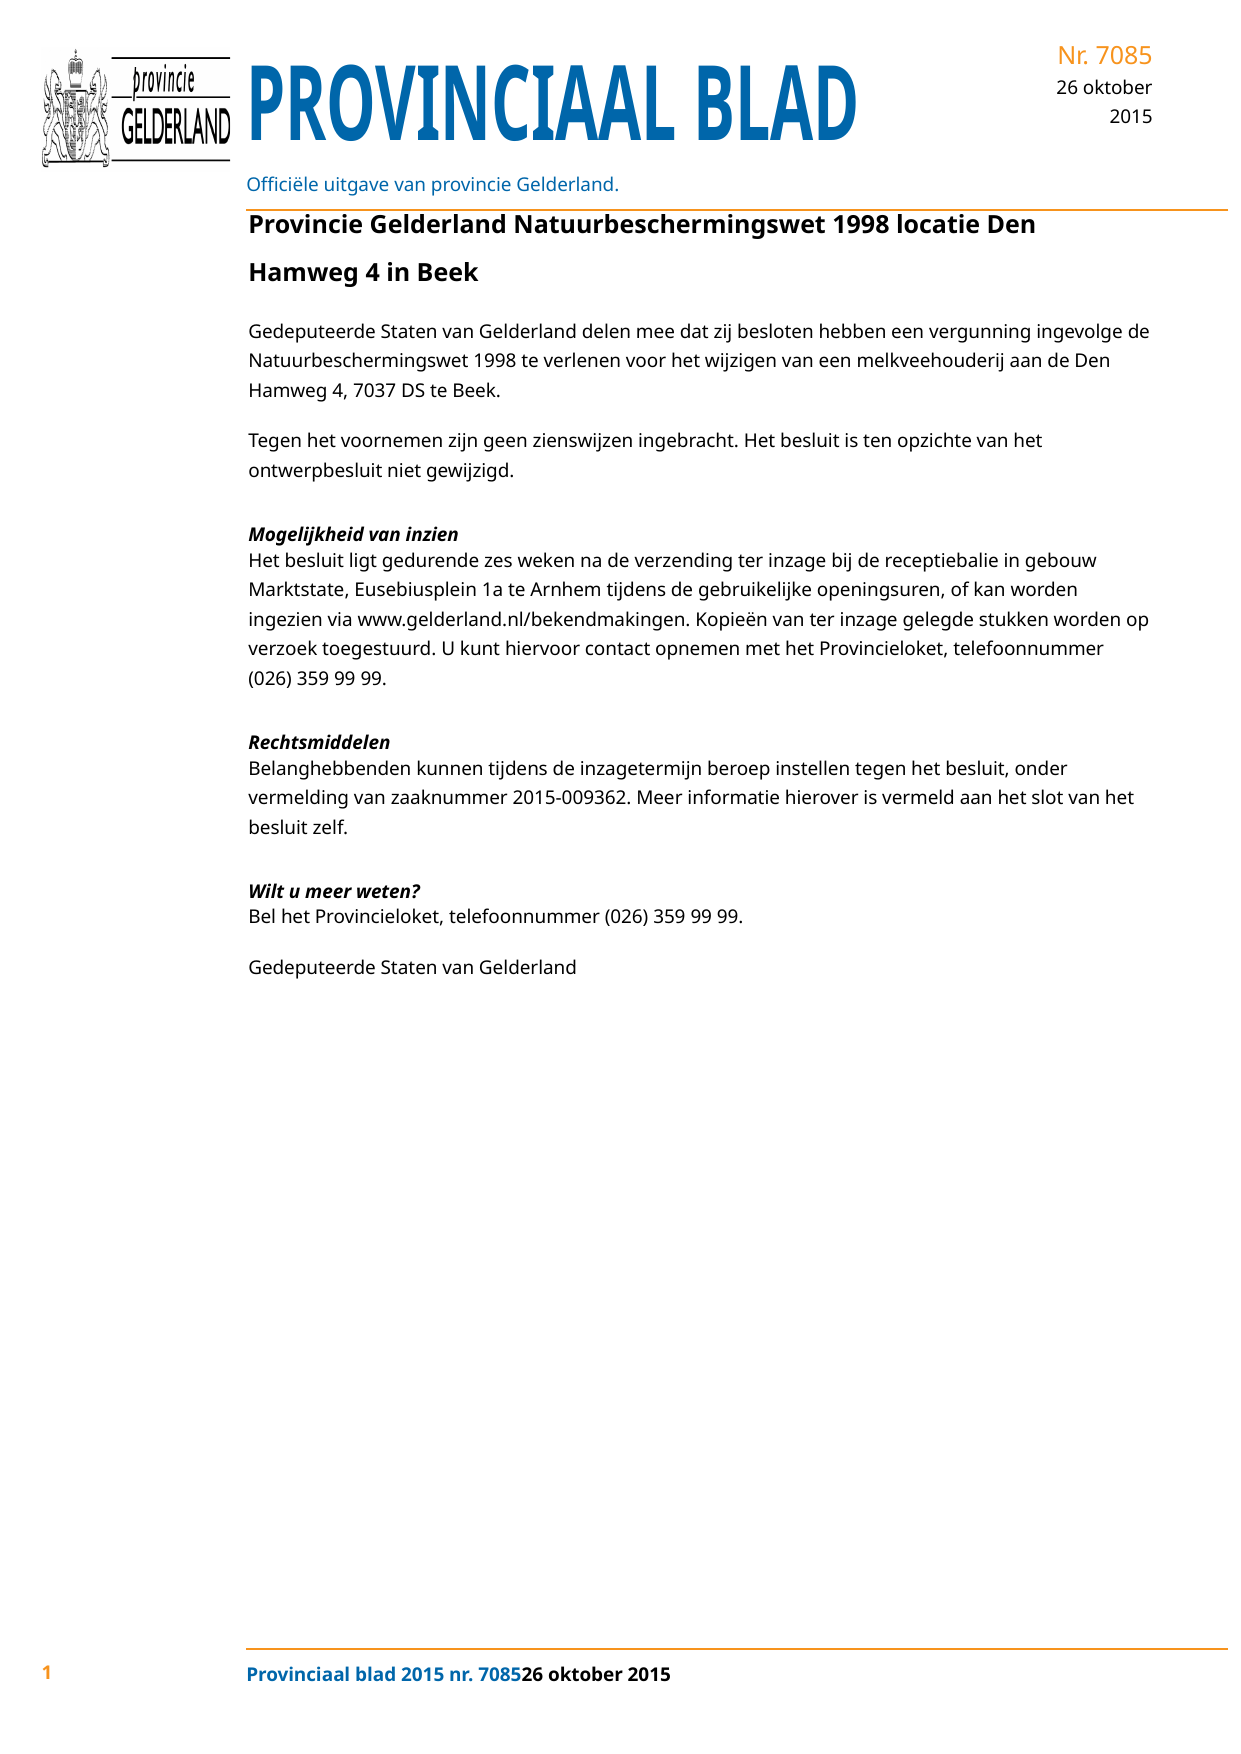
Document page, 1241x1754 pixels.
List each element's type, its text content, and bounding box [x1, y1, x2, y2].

picture [41, 47, 231, 172]
text Belanghebbenden kunnen tijdens de inzagetermijn beroep instellen tegen het besluit, onder vermelding van zaaknummer 2015-009362. Meer informatie hierover is vermeld aan het slot van het besluit zelf. [248, 755, 1152, 840]
text Rechtsmiddelen [248, 729, 1152, 755]
text Gedeputeerde Staten van Gelderland [248, 954, 1152, 980]
text Provincie Gelderland Natuurbeschermingswet 1998 locatie Den Hamweg 4 in Beek [248, 211, 1152, 288]
text Tegen het voornemen zijn geen zienswijzen ingebracht. Het besluit is ten opzichte van het ontwerpbesluit niet gewijzigd. [248, 427, 1152, 483]
text Wilt u meer weten? [248, 878, 1152, 904]
text Bel het Provincieloket, telefoonnummer (026) 359 99 99. [248, 904, 1152, 929]
text Mogelijkheid van inzien [248, 521, 1152, 547]
text Het besluit ligt gedurende zes weken na de verzending ter inzage bij de receptiebalie in gebouw Marktstate, Eusebiusplein 1a te Arnhem tijdens de gebruikelijke openingsuren, of kan worden ingezien via www.gelderland.nl/bekendmakingen. Kopieën van ter inzage gelegde stukken worden op verzoek toegestuurd. U kunt hiervoor contact opnemen met het Provincieloket, telefoonnummer (026) 359 99 99. [248, 547, 1152, 691]
text Gedeputeerde Staten van Gelderland delen mee dat zij besloten hebben een vergunning ingevolge de Natuurbeschermingswet 1998 te verlenen voor het wijzigen van een melkveehouderij aan de Den Hamweg 4, 7037 DS te Beek. [248, 318, 1152, 403]
